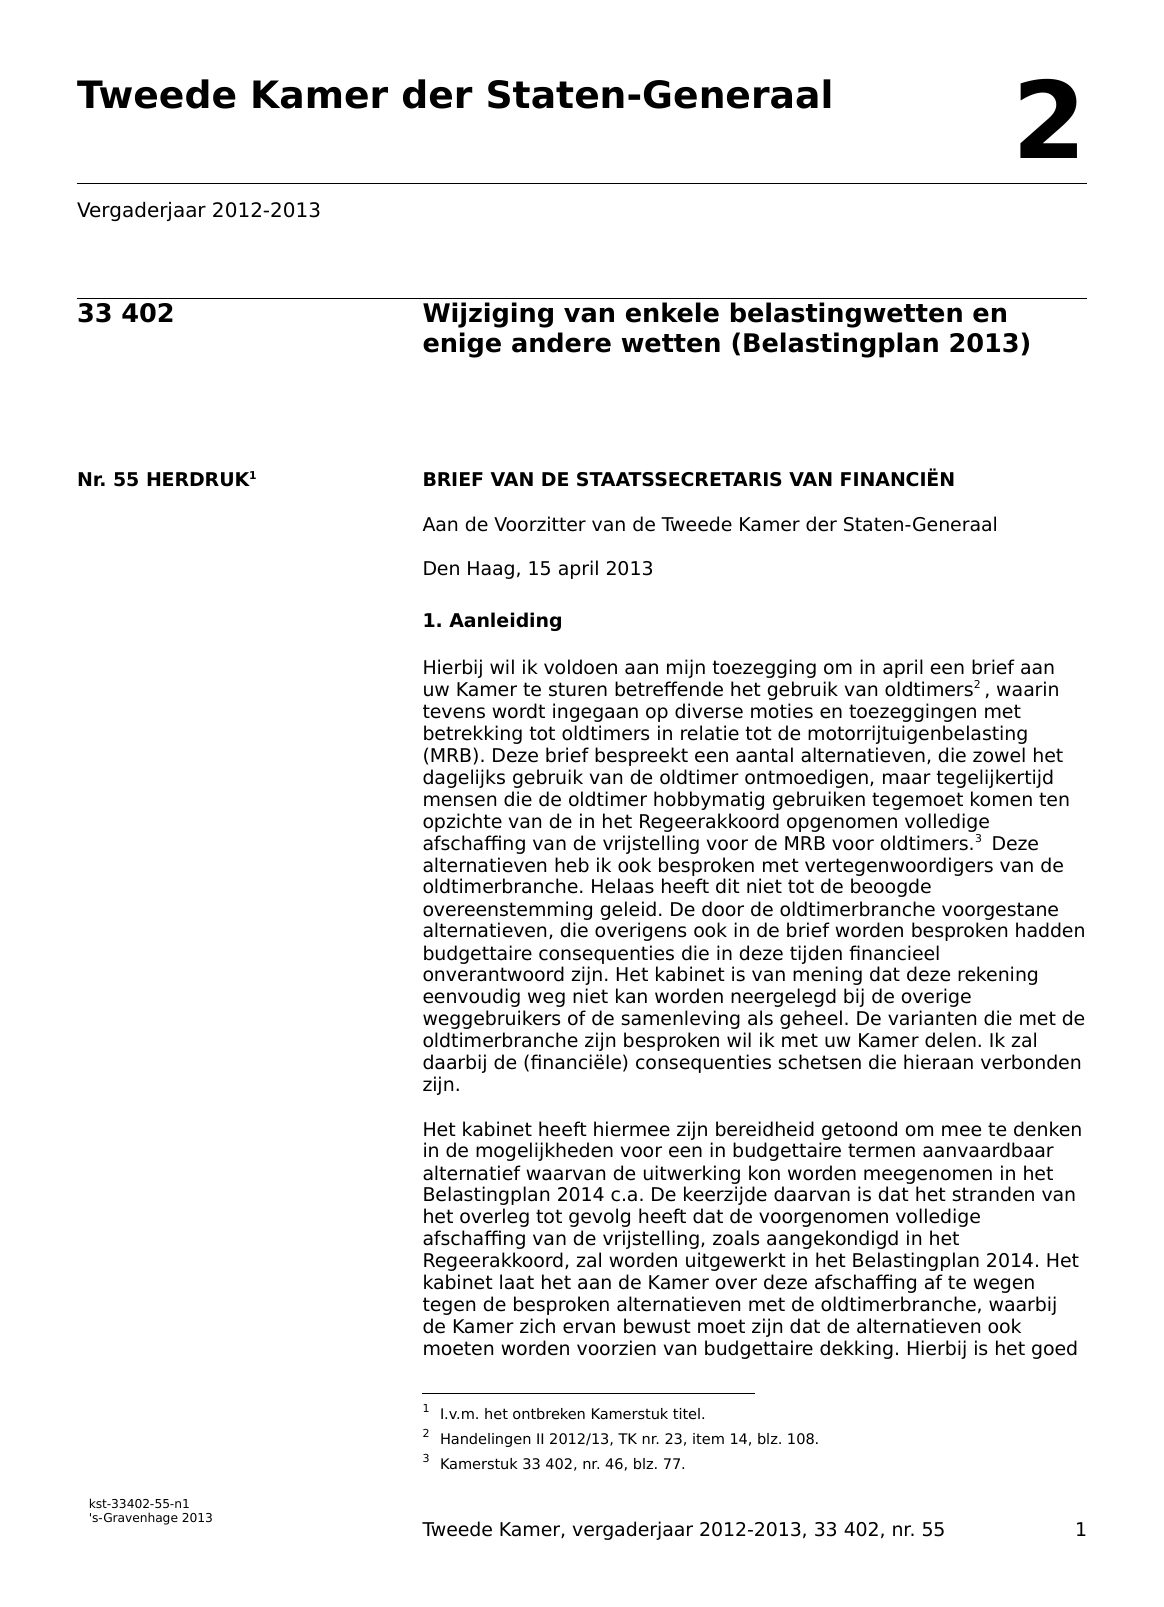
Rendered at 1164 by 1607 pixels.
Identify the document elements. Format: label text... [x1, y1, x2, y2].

text Handelingen II 2012/13, TK nr. 23, item 14, blz. 108. [422, 1427, 1087, 1449]
text Kamerstuk 33 402, nr. 46, blz. 77. [422, 1452, 1087, 1474]
table_cell Vergaderjaar 2012-2013 [77, 184, 1087, 298]
table_header 2 [886, 59, 1087, 183]
text Het kabinet heeft hiermee zijn bereidheid getoond om mee te denken in de mogelijkheden voor een in budgettaire termen aanvaardbaar alternatief waarvan de uitwerking kon worden meegenomen in het Belastingplan 2014 c.a. De keerzijde daarvan is dat het stranden van het overleg tot gevolg heeft dat de voorgenomen volledige afschaffing van de vrijstelling, zoals aangekondigd in het Regeerakkoord, zal worden uitgewerkt in het Belastingplan 2014. Het kabinet laat het aan de Kamer over deze afschaffing af te wegen tegen de besproken alternatieven met de oldtimerbranche, waarbij de Kamer zich ervan bewust moet zijn dat de alternatieven ook moeten worden voorzien van budgettaire dekking. Hierbij is het goed [422, 1118, 1087, 1360]
text Den Haag, 15 april 2013 [422, 558, 1087, 580]
text I.v.m. het ontbreken Kamerstuk titel. [422, 1402, 1087, 1424]
table_header Tweede Kamer der Staten-Generaal [77, 59, 886, 183]
text 's-Gravenhage 2013 [88, 1511, 323, 1525]
subtitle 1. Aanleiding [422, 610, 1087, 632]
text kst-33402-55-n1 [88, 1497, 323, 1511]
text Hierbij wil ik voldoen aan mijn toezegging om in april een brief aan uw Kamer te sturen betreffende het gebruik van oldtimers, waarin tevens wordt ingegaan op diverse moties en toezeggingen met betrekking tot oldtimers in relatie tot de motorrijtuigenbelasting (MRB). Deze brief bespreekt een aantal alternatieven, die zowel het dagelijks gebruik van de oldtimer ontmoedigen, maar tegelijkertijd mensen die de oldtimer hobbymatig gebruiken tegemoet komen ten opzichte van de in het Regeerakkoord opgenomen volledige afschaffing van de vrijstelling voor de MRB voor oldtimers. Deze alternatieven heb ik ook besproken met vertegenwoordigers van de oldtimerbranche. Helaas heeft dit niet tot de beoogde overeenstemming geleid. De door de oldtimerbranche voorgestane alternatieven, die overigens ook in de brief worden besproken hadden budgettaire consequenties die in deze tijden financieel onverantwoord zijn. Het kabinet is van mening dat deze rekening eenvoudig weg niet kan worden neergelegd bij de overige weggebruikers of de samenleving als geheel. De varianten die met de oldtimerbranche zijn besproken wil ik met uw Kamer delen. Ik zal daarbij de (financiële) consequenties schetsen die hieraan verbonden zijn. [422, 657, 1087, 1096]
text Aan de Voorzitter van de Tweede Kamer der Staten-Generaal [422, 513, 1087, 536]
subtitle Nr. 55 HERDRUK BRIEF VAN DE STAATSSECRETARIS VAN FINANCIËN [77, 469, 1087, 491]
subtitle 33 402 Wijziging van enkele belastingwetten en enige andere wetten (Belastingplan 2013) [77, 299, 1087, 358]
